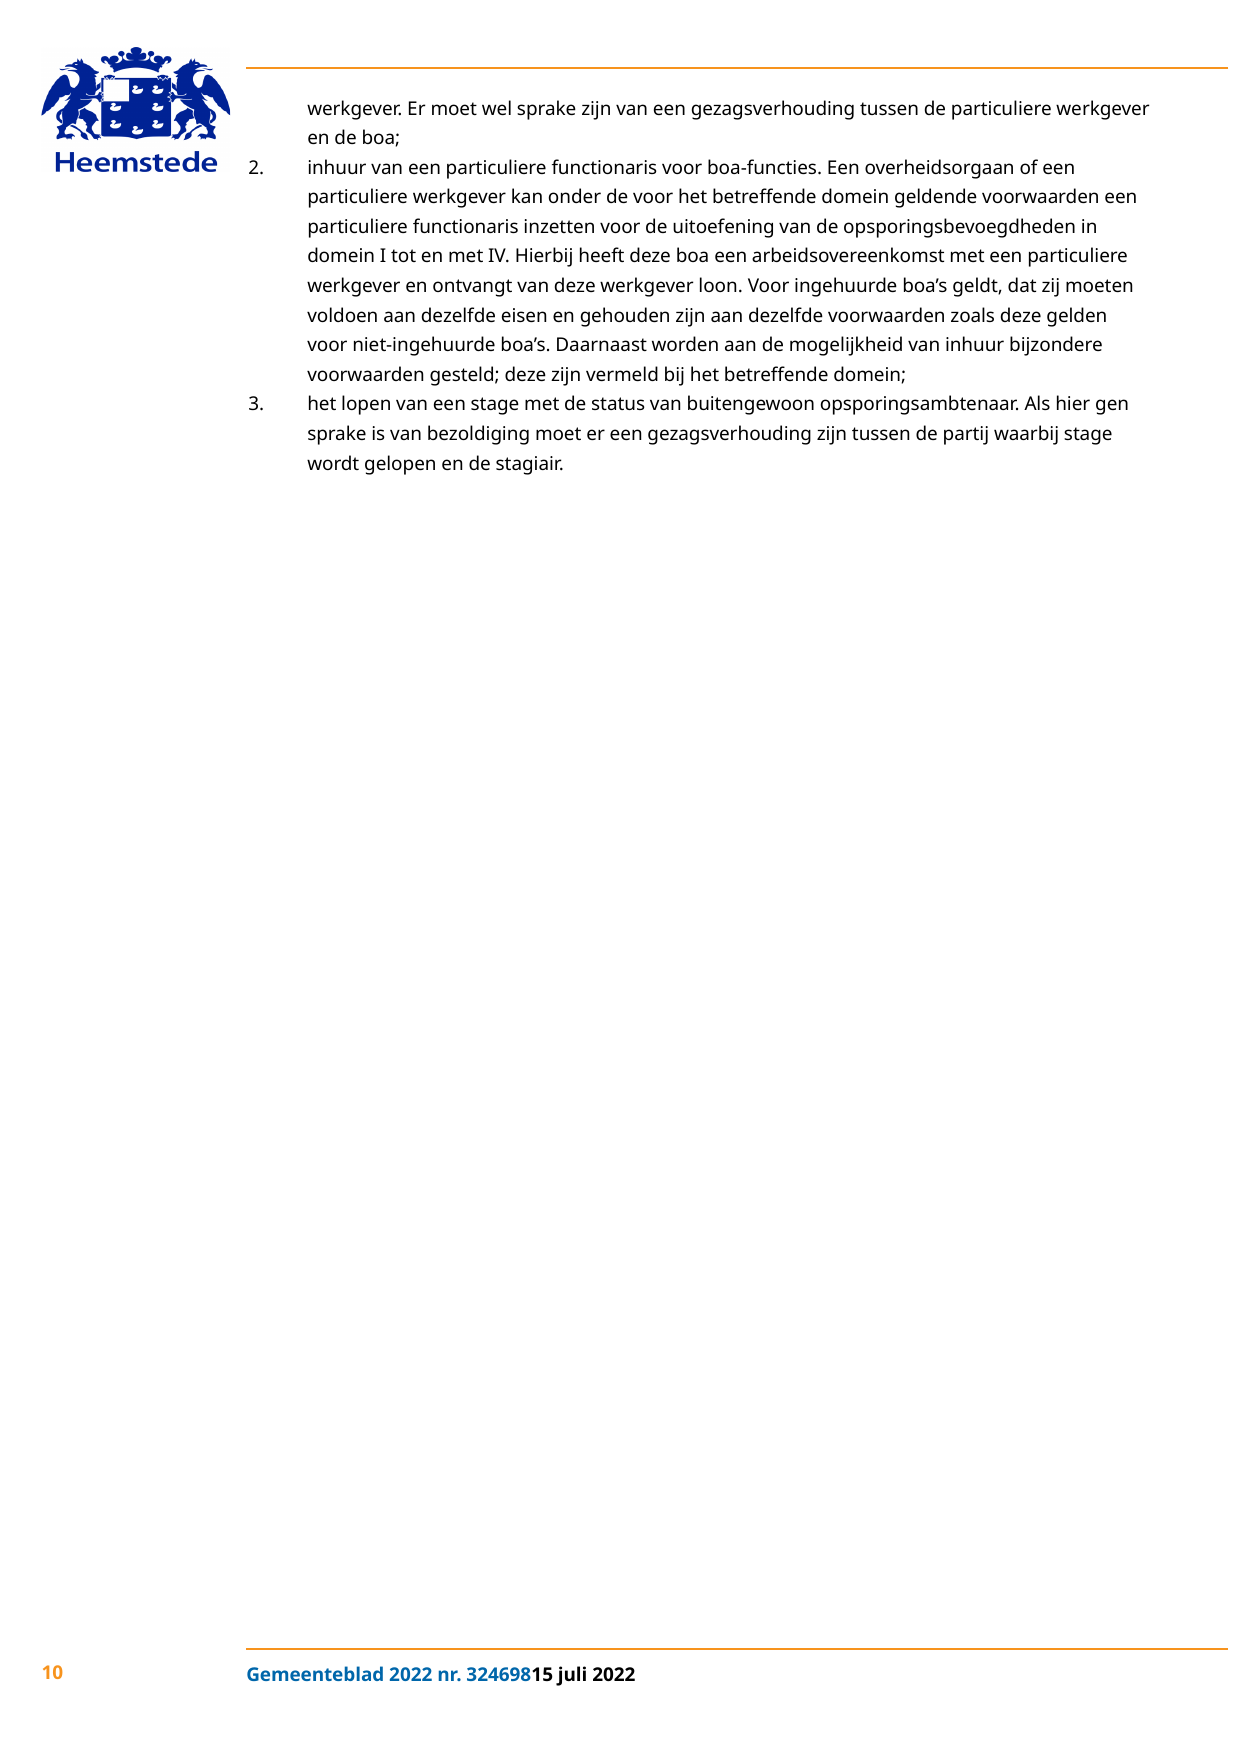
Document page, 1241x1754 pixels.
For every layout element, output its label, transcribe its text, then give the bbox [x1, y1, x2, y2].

list het lopen van een stage met de status van buitengewoon opsporingsambtenaar. Als hier gen sprake is van bezoldiging moet er een gezagsverhouding zijn tussen de partij waarbij stage wordt gelopen en de stagiair. [248, 391, 1152, 476]
list werkgever. Er moet wel sprake zijn van een gezagsverhouding tussen de particuliere werkgever en de boa; [248, 95, 1152, 150]
picture [41, 47, 231, 172]
list inhuur van een particuliere functionaris voor boa-functies. Een overheidsorgaan of een particuliere werkgever kan onder de voor het betreffende domein geldende voorwaarden een particuliere functionaris inzetten voor de uitoefening van de opsporingsbevoegdheden in domein I tot en met IV. Hierbij heeft deze boa een arbeidsovereenkomst met een particuliere werkgever en ontvangt van deze werkgever loon. Voor ingehuurde boa’s geldt, dat zij moeten voldoen aan dezelfde eisen en gehouden zijn aan dezelfde voorwaarden zoals deze gelden voor niet-ingehuurde boa’s. Daarnaast worden aan de mogelijkheid van inhuur bijzondere voorwaarden gesteld; deze zijn vermeld bij het betreffende domein; [248, 154, 1152, 387]
